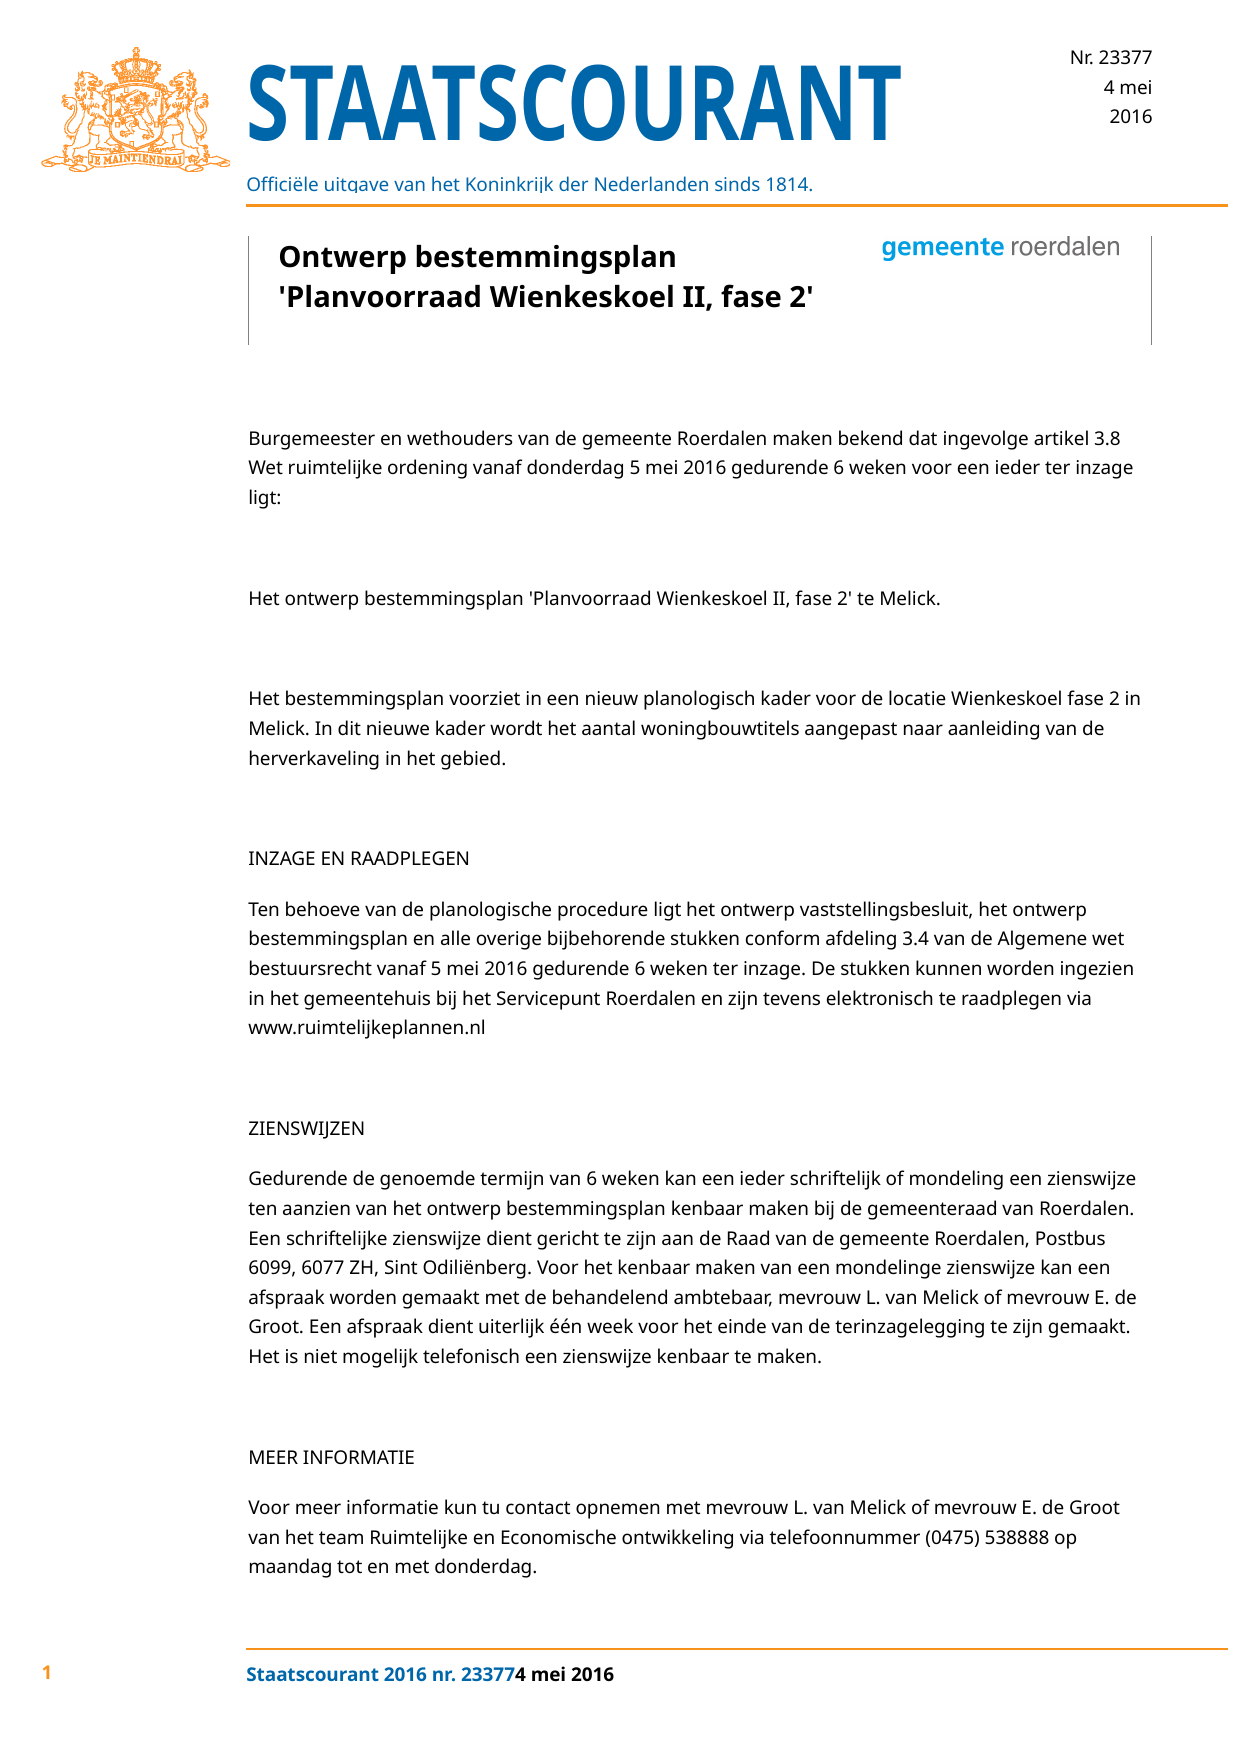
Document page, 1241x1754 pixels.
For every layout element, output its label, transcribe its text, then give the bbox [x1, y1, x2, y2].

text Ten behoeve van de planologische procedure ligt het ontwerp vaststellingsbesluit, het ontwerp bestemmingsplan en alle overige bijbehorende stukken conform afdeling 3.4 van de Algemene wet bestuursrecht vanaf 5 mei 2016 gedurende 6 weken ter inzage. De stukken kunnen worden ingezien in het gemeentehuis bij het Servicepunt Roerdalen en zijn tevens elektronisch te raadplegen via www.ruimtelijkeplannen.nl [248, 896, 1152, 1040]
text Burgemeester en wethouders van de gemeente Roerdalen maken bekend dat ingevolge artikel 3.8 Wet ruimtelijke ordening vanaf donderdag 5 mei 2016 gedurende 6 weken voor een ieder ter inzage ligt: [248, 425, 1152, 509]
table_header Ontwerp bestemmingsplan 'Planvoorraad Wienkeskoel II, fase 2' [249, 236, 850, 345]
table_header [850, 236, 1151, 345]
text Het bestemmingsplan voorziet in een nieuw planologisch kader voor de locatie Wienkeskoel fase 2 in Melick. In dit nieuwe kader wordt het aantal woningbouwtitels aangepast naar aanleiding van de herverkaveling in het gebied. [248, 686, 1152, 770]
text ZIENSWIJZEN [248, 1115, 1152, 1141]
text Het ontwerp bestemmingsplan 'Planvoorraad Wienkeskoel II, fase 2' te Melick. [248, 585, 1152, 610]
text Voor meer informatie kun tu contact opnemen met mevrouw L. van Melick of mevrouw E. de Groot van het team Ruimtelijke en Economische ontwikkeling via telefoonnummer (0475) 538888 op maandag tot en met donderdag. [248, 1494, 1152, 1579]
picture [882, 236, 1119, 261]
text INZAGE EN RAADPLEGEN [248, 846, 1152, 871]
picture [41, 47, 231, 172]
picture [882, 254, 891, 261]
text Gedurende de genoemde termijn van 6 weken kan een ieder schriftelijk of mondeling een zienswijze ten aanzien van het ontwerp bestemmingsplan kenbaar maken bij de gemeenteraad van Roerdalen. Een schriftelijke zienswijze dient gericht te zijn aan de Raad van de gemeente Roerdalen, Postbus 6099, 6077 ZH, Sint Odiliënberg. Voor het kenbaar maken van een mondelinge zienswijze kan een afspraak worden gemaakt met de behandelend ambtebaar, mevrouw L. van Melick of mevrouw E. de Groot. Een afspraak dient uiterlijk één week voor het einde van de terinzagelegging te zijn gemaakt. Het is niet mogelijk telefonisch een zienswijze kenbaar te maken. [248, 1166, 1152, 1369]
text MEER INFORMATIE [248, 1444, 1152, 1469]
